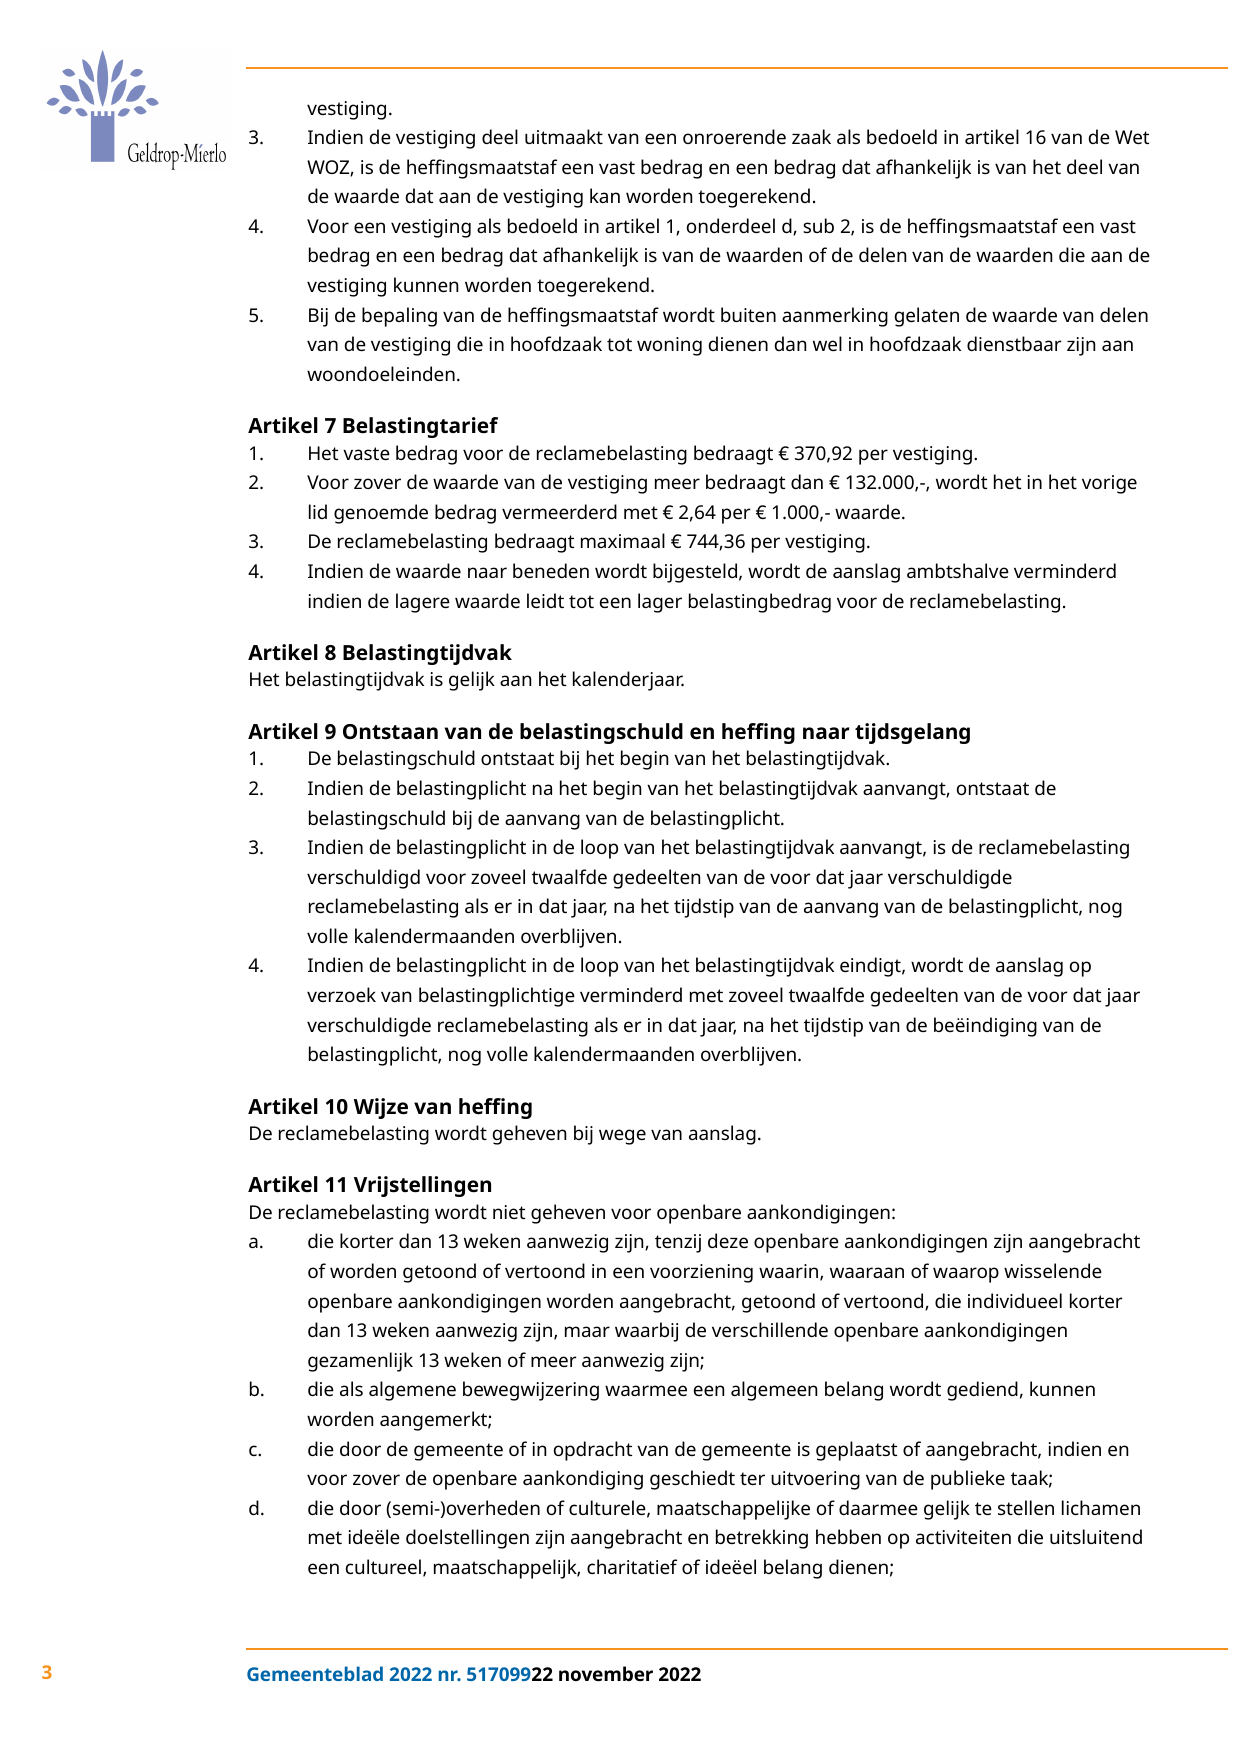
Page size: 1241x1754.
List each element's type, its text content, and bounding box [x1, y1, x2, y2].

list Indien de waarde naar beneden wordt bijgesteld, wordt de aanslag ambtshalve verminderd indien de lagere waarde leidt tot een lager belastingbedrag voor de reclamebelasting. [248, 558, 1152, 613]
list Voor zover de waarde van de vestiging meer bedraagt dan € 132.000,-, wordt het in het vorige lid genoemde bedrag vermeerderd met € 2,64 per € 1.000,- waarde. [248, 469, 1152, 525]
text Artikel 11 Vrijstellingen [248, 1171, 1152, 1199]
list die door (semi-)overheden of culturele, maatschappelijke of daarmee gelijk te stellen lichamen met ideële doelstellingen zijn aangebracht en betrekking hebben op activiteiten die uitsluitend een cultureel, maatschappelijk, charitatief of ideëel belang dienen; [248, 1495, 1152, 1580]
list Indien de vestiging deel uitmaakt van een onroerende zaak als bedoeld in artikel 16 van de Wet WOZ, is de heffingsmaatstaf een vast bedrag en een bedrag dat afhankelijk is van het deel van de waarde dat aan de vestiging kan worden toegerekend. [248, 124, 1152, 209]
text De reclamebelasting wordt niet geheven voor openbare aankondigingen: [248, 1199, 1152, 1225]
text Artikel 7 Belastingtarief [248, 411, 1152, 440]
text Het belastingtijdvak is gelijk aan het kalenderjaar. [248, 667, 1152, 692]
list Voor een vestiging als bedoeld in artikel 1, onderdeel d, sub 2, is de heffingsmaatstaf een vast bedrag en een bedrag dat afhankelijk is van de waarden of de delen van de waarden die aan de vestiging kunnen worden toegerekend. [248, 213, 1152, 298]
text Artikel 8 Belastingtijdvak [248, 638, 1152, 667]
list die korter dan 13 weken aanwezig zijn, tenzij deze openbare aankondigingen zijn aangebracht of worden getoond of vertoond in een voorziening waarin, waaraan of waarop wisselende openbare aankondigingen worden aangebracht, getoond of vertoond, die individueel korter dan 13 weken aanwezig zijn, maar waarbij de verschillende openbare aankondigingen gezamenlijk 13 weken of meer aanwezig zijn; [248, 1229, 1152, 1373]
list vestiging. [248, 95, 1152, 121]
list die door de gemeente of in opdracht van de gemeente is geplaatst of aangebracht, indien en voor zover de openbare aankondiging geschiedt ter uitvoering van de publieke taak; [248, 1436, 1152, 1491]
list Indien de belastingplicht in de loop van het belastingtijdvak aanvangt, is de reclamebelasting verschuldigd voor zoveel twaalfde gedeelten van de voor dat jaar verschuldigde reclamebelasting als er in dat jaar, na het tijdstip van de aanvang van de belastingplicht, nog volle kalendermaanden overblijven. [248, 834, 1152, 949]
list Indien de belastingplicht na het begin van het belastingtijdvak aanvangt, ontstaat de belastingschuld bij de aanvang van de belastingplicht. [248, 775, 1152, 830]
list Bij de bepaling van de heffingsmaatstaf wordt buiten aanmerking gelaten de waarde van delen van de vestiging die in hoofdzaak tot woning dienen dan wel in hoofdzaak dienstbaar zijn aan woondoeleinden. [248, 302, 1152, 387]
list De belastingschuld ontstaat bij het begin van het belastingtijdvak. [248, 746, 1152, 771]
picture [41, 47, 231, 172]
list Indien de belastingplicht in de loop van het belastingtijdvak eindigt, wordt de aanslag op verzoek van belastingplichtige verminderd met zoveel twaalfde gedeelten van de voor dat jaar verschuldigde reclamebelasting als er in dat jaar, na het tijdstip van de beëindiging van de belastingplicht, nog volle kalendermaanden overblijven. [248, 953, 1152, 1067]
list Het vaste bedrag voor de reclamebelasting bedraagt € 370,92 per vestiging. [248, 440, 1152, 466]
text De reclamebelasting wordt geheven bij wege van aanslag. [248, 1120, 1152, 1146]
list die als algemene bewegwijzering waarmee een algemeen belang wordt gediend, kunnen worden aangemerkt; [248, 1377, 1152, 1432]
list De reclamebelasting bedraagt maximaal € 744,36 per vestiging. [248, 529, 1152, 554]
text Artikel 10 Wijze van heffing [248, 1092, 1152, 1120]
text Artikel 9 Ontstaan van de belastingschuld en heffing naar tijdsgelang [248, 717, 1152, 746]
